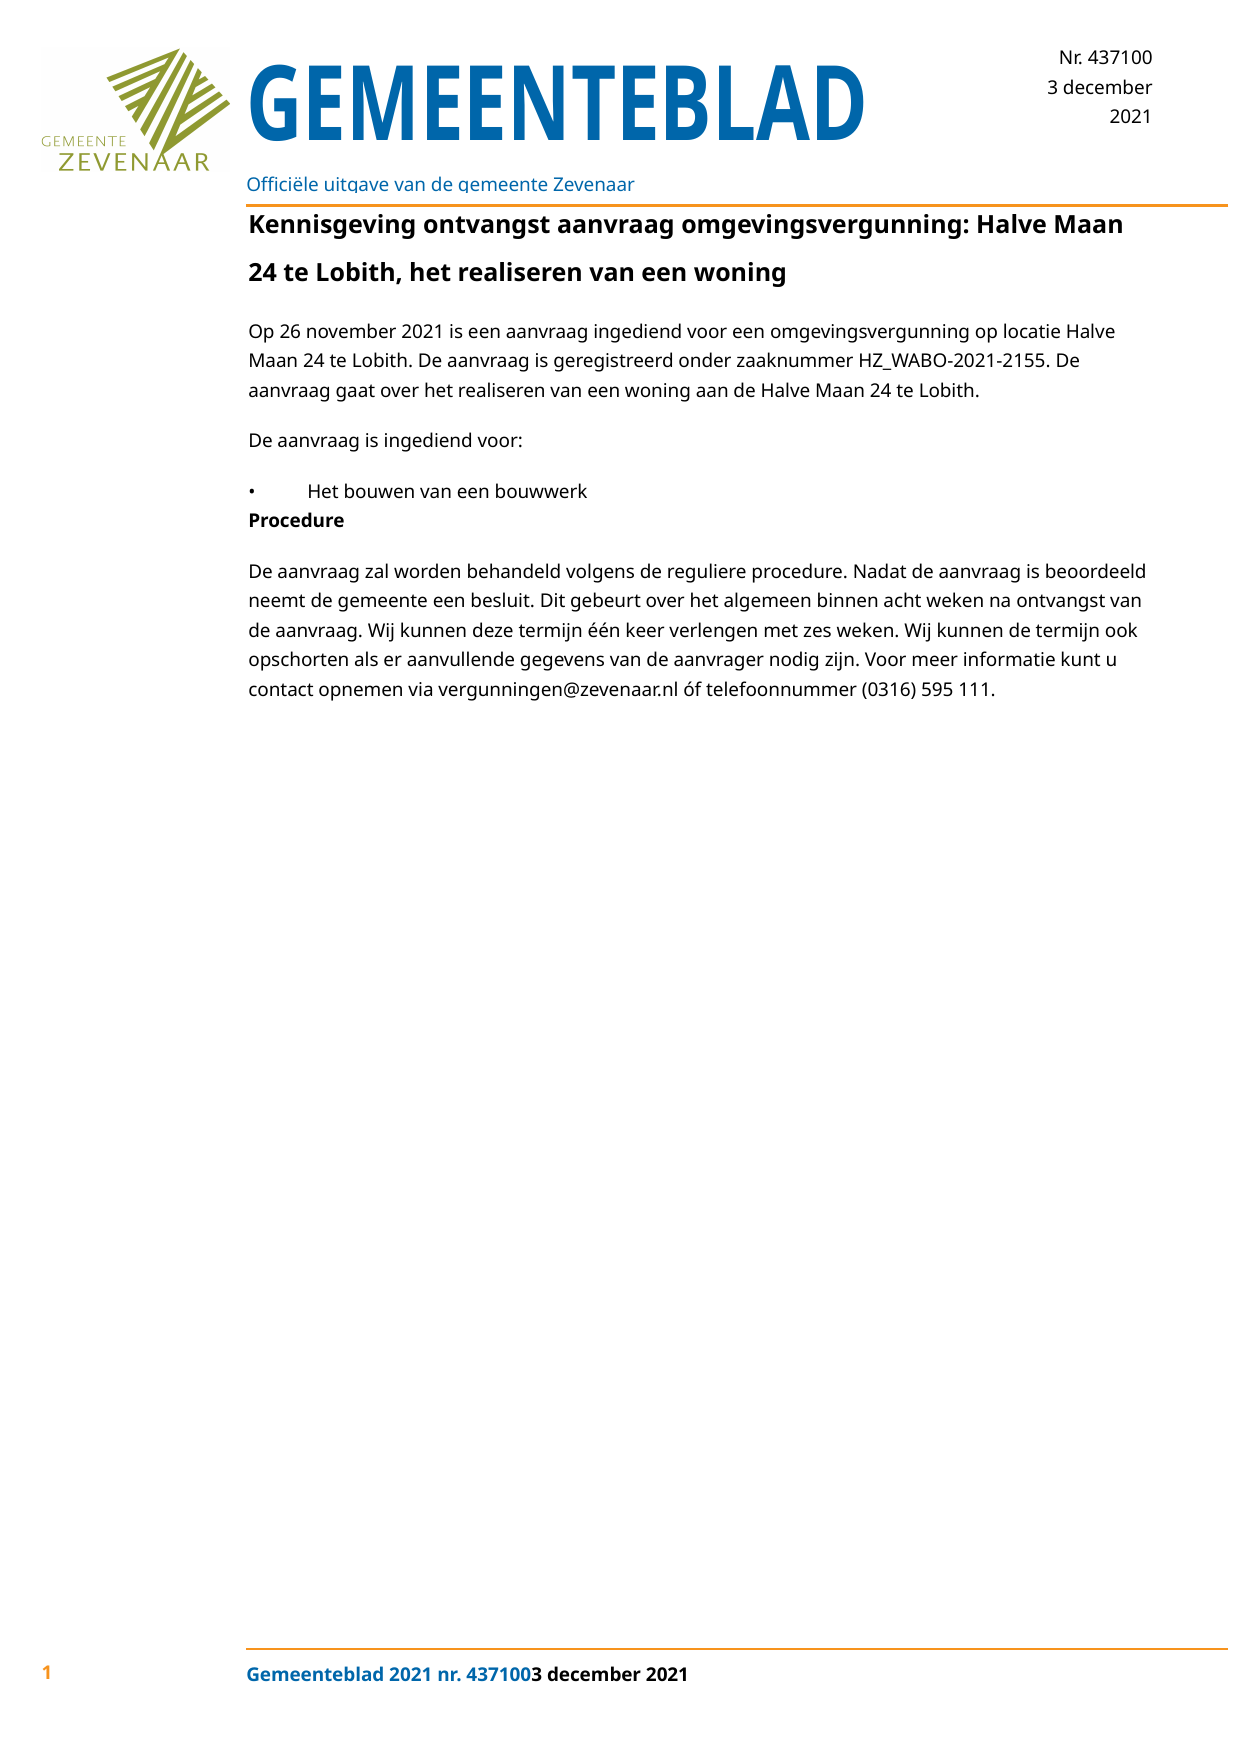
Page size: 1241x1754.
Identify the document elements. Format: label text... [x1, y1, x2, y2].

text De aanvraag zal worden behandeld volgens de reguliere procedure. Nadat de aanvraag is beoordeeld neemt de gemeente een besluit. Dit gebeurt over het algemeen binnen acht weken na ontvangst van de aanvraag. Wij kunnen deze termijn één keer verlengen met zes weken. Wij kunnen de termijn ook opschorten als er aanvullende gegevens van de aanvrager nodig zijn. Voor meer informatie kunt u contact opnemen via vergunningen@zevenaar.nl óf telefoonnummer (0316) 595 111. [248, 558, 1152, 702]
picture [41, 47, 231, 172]
list Het bouwen van een bouwwerk [248, 478, 1152, 504]
text Kennisgeving ontvangst aanvraag omgevingsvergunning: Halve Maan 24 te Lobith, het realiseren van een woning [248, 207, 1152, 288]
text Op 26 november 2021 is een aanvraag ingediend voor een omgevingsvergunning op locatie Halve Maan 24 te Lobith. De aanvraag is geregistreerd onder zaaknummer HZ_WABO-2021-2155. De aanvraag gaat over het realiseren van een woning aan de Halve Maan 24 te Lobith. [248, 318, 1152, 403]
text De aanvraag is ingediend voor: [248, 427, 1152, 453]
text Procedure [248, 507, 1152, 533]
